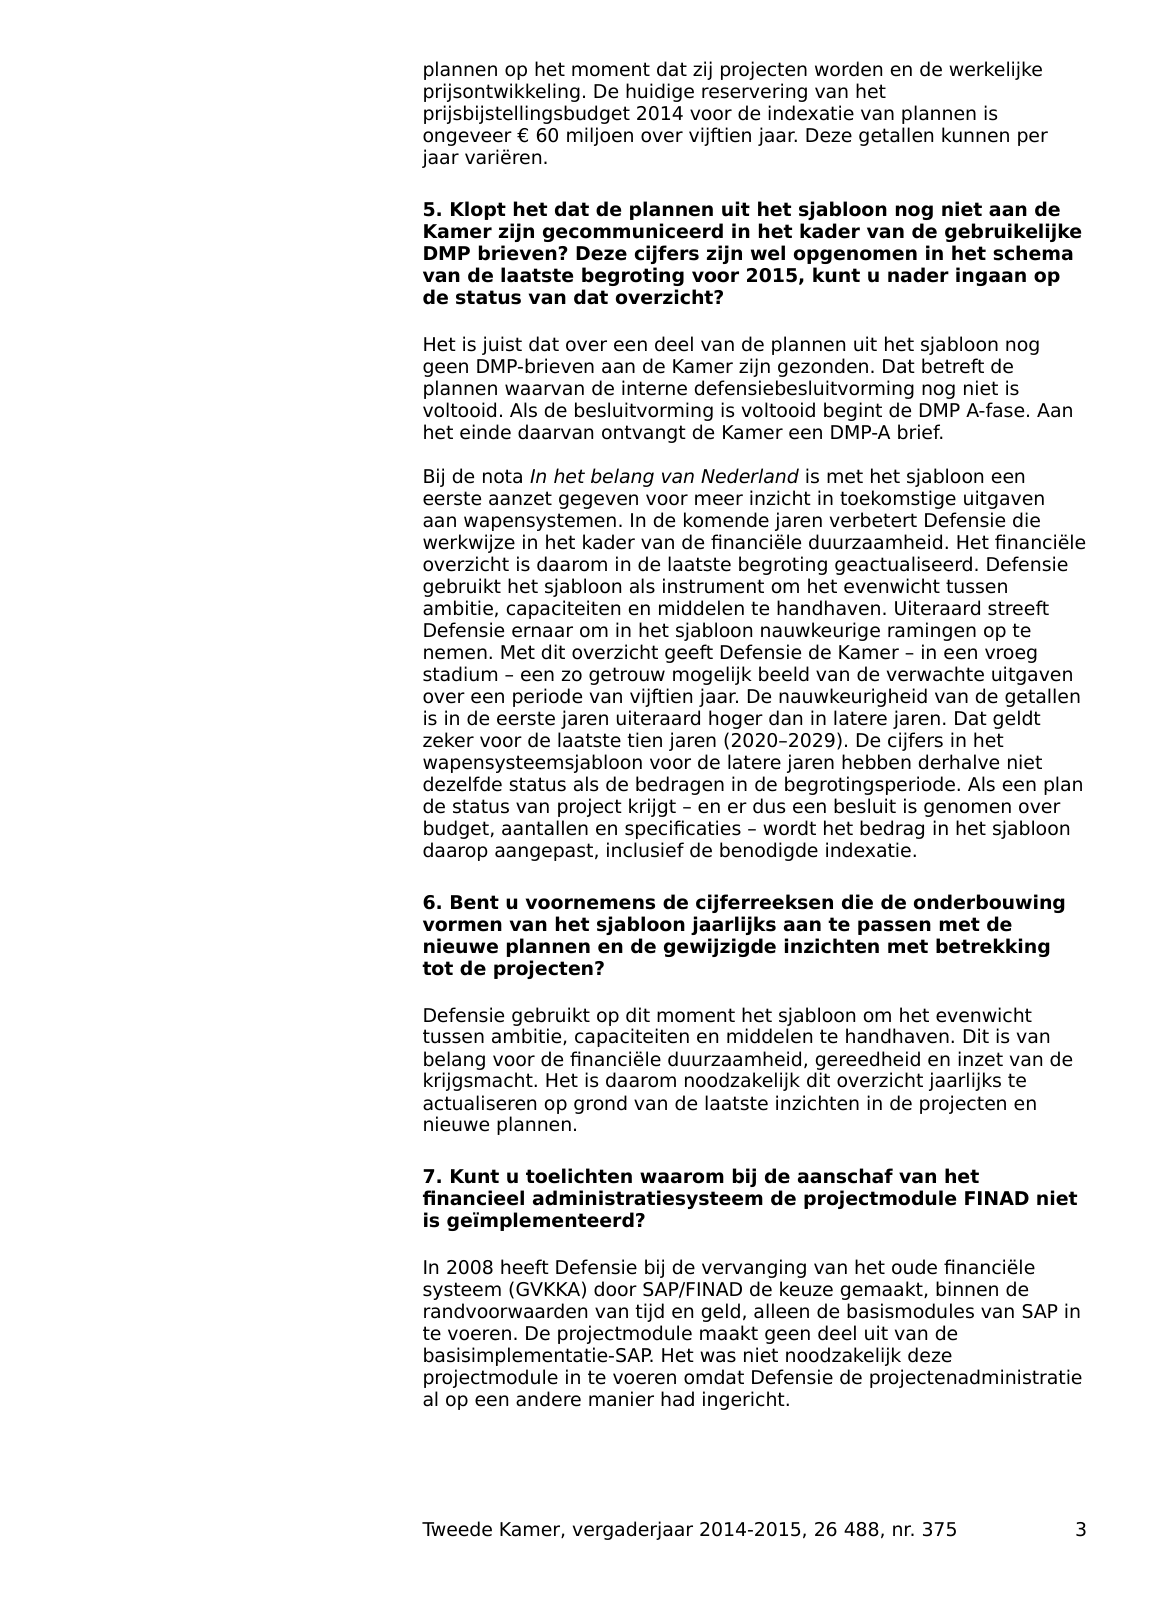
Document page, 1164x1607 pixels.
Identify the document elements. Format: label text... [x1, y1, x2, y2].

subtitle 7. Kunt u toelichten waarom bij de aanschaf van het financieel administratiesysteem de projectmodule FINAD niet is geïmplementeerd? [422, 1166, 1087, 1232]
text Defensie gebruikt op dit moment het sjabloon om het evenwicht tussen ambitie, capaciteiten en middelen te handhaven. Dit is van belang voor de financiële duurzaamheid, gereedheid en inzet van de krijgsmacht. Het is daarom noodzakelijk dit overzicht jaarlijks te actualiseren op grond van de laatste inzichten in de projecten en nieuwe plannen. [422, 1004, 1087, 1136]
text Het is juist dat over een deel van de plannen uit het sjabloon nog geen DMP-brieven aan de Kamer zijn gezonden. Dat betreft de plannen waarvan de interne defensiebesluitvorming nog niet is voltooid. Als de besluitvorming is voltooid begint de DMP A-fase. Aan het einde daarvan ontvangt de Kamer een DMP-A brief. [422, 334, 1087, 444]
text plannen op het moment dat zij projecten worden en de werkelijke prijsontwikkeling. De huidige reservering van het prijsbijstellingsbudget 2014 voor de indexatie van plannen is ongeveer € 60 miljoen over vijftien jaar. Deze getallen kunnen per jaar variëren. [422, 59, 1087, 169]
subtitle 6. Bent u voornemens de cijferreeksen die de onderbouwing vormen van het sjabloon jaarlijks aan te passen met de nieuwe plannen en de gewijzigde inzichten met betrekking tot de projecten? [422, 892, 1087, 979]
text Bij de nota In het belang van Nederland is met het sjabloon een eerste aanzet gegeven voor meer inzicht in toekomstige uitgaven aan wapensystemen. In de komende jaren verbetert Defensie die werkwijze in het kader van de financiële duurzaamheid. Het financiële overzicht is daarom in de laatste begroting geactualiseerd. Defensie gebruikt het sjabloon als instrument om het evenwicht tussen ambitie, capaciteiten en middelen te handhaven. Uiteraard streeft Defensie ernaar om in het sjabloon nauwkeurige ramingen op te nemen. Met dit overzicht geeft Defensie de Kamer – in een vroeg stadium – een zo getrouw mogelijk beeld van de verwachte uitgaven over een periode van vijftien jaar. De nauwkeurigheid van de getallen is in de eerste jaren uiteraard hoger dan in latere jaren. Dat geldt zeker voor de laatste tien jaren (2020–2029). De cijfers in het wapensysteemsjabloon voor de latere jaren hebben derhalve niet dezelfde status als de bedragen in de begrotingsperiode. Als een plan de status van project krijgt – en er dus een besluit is genomen over budget, aantallen en specificaties – wordt het bedrag in het sjabloon daarop aangepast, inclusief de benodigde indexatie. [422, 466, 1087, 862]
text In 2008 heeft Defensie bij de vervanging van het oude financiële systeem (GVKKA) door SAP/FINAD de keuze gemaakt, binnen de randvoorwaarden van tijd en geld, alleen de basismodules van SAP in te voeren. De projectmodule maakt geen deel uit van de basisimplementatie-SAP. Het was niet noodzakelijk deze projectmodule in te voeren omdat Defensie de projectenadministratie al op een andere manier had ingericht. [422, 1257, 1087, 1411]
subtitle 5. Klopt het dat de plannen uit het sjabloon nog niet aan de Kamer zijn gecommuniceerd in het kader van de gebruikelijke DMP brieven? Deze cijfers zijn wel opgenomen in het schema van de laatste begroting voor 2015, kunt u nader ingaan op de status van dat overzicht? [422, 199, 1087, 309]
